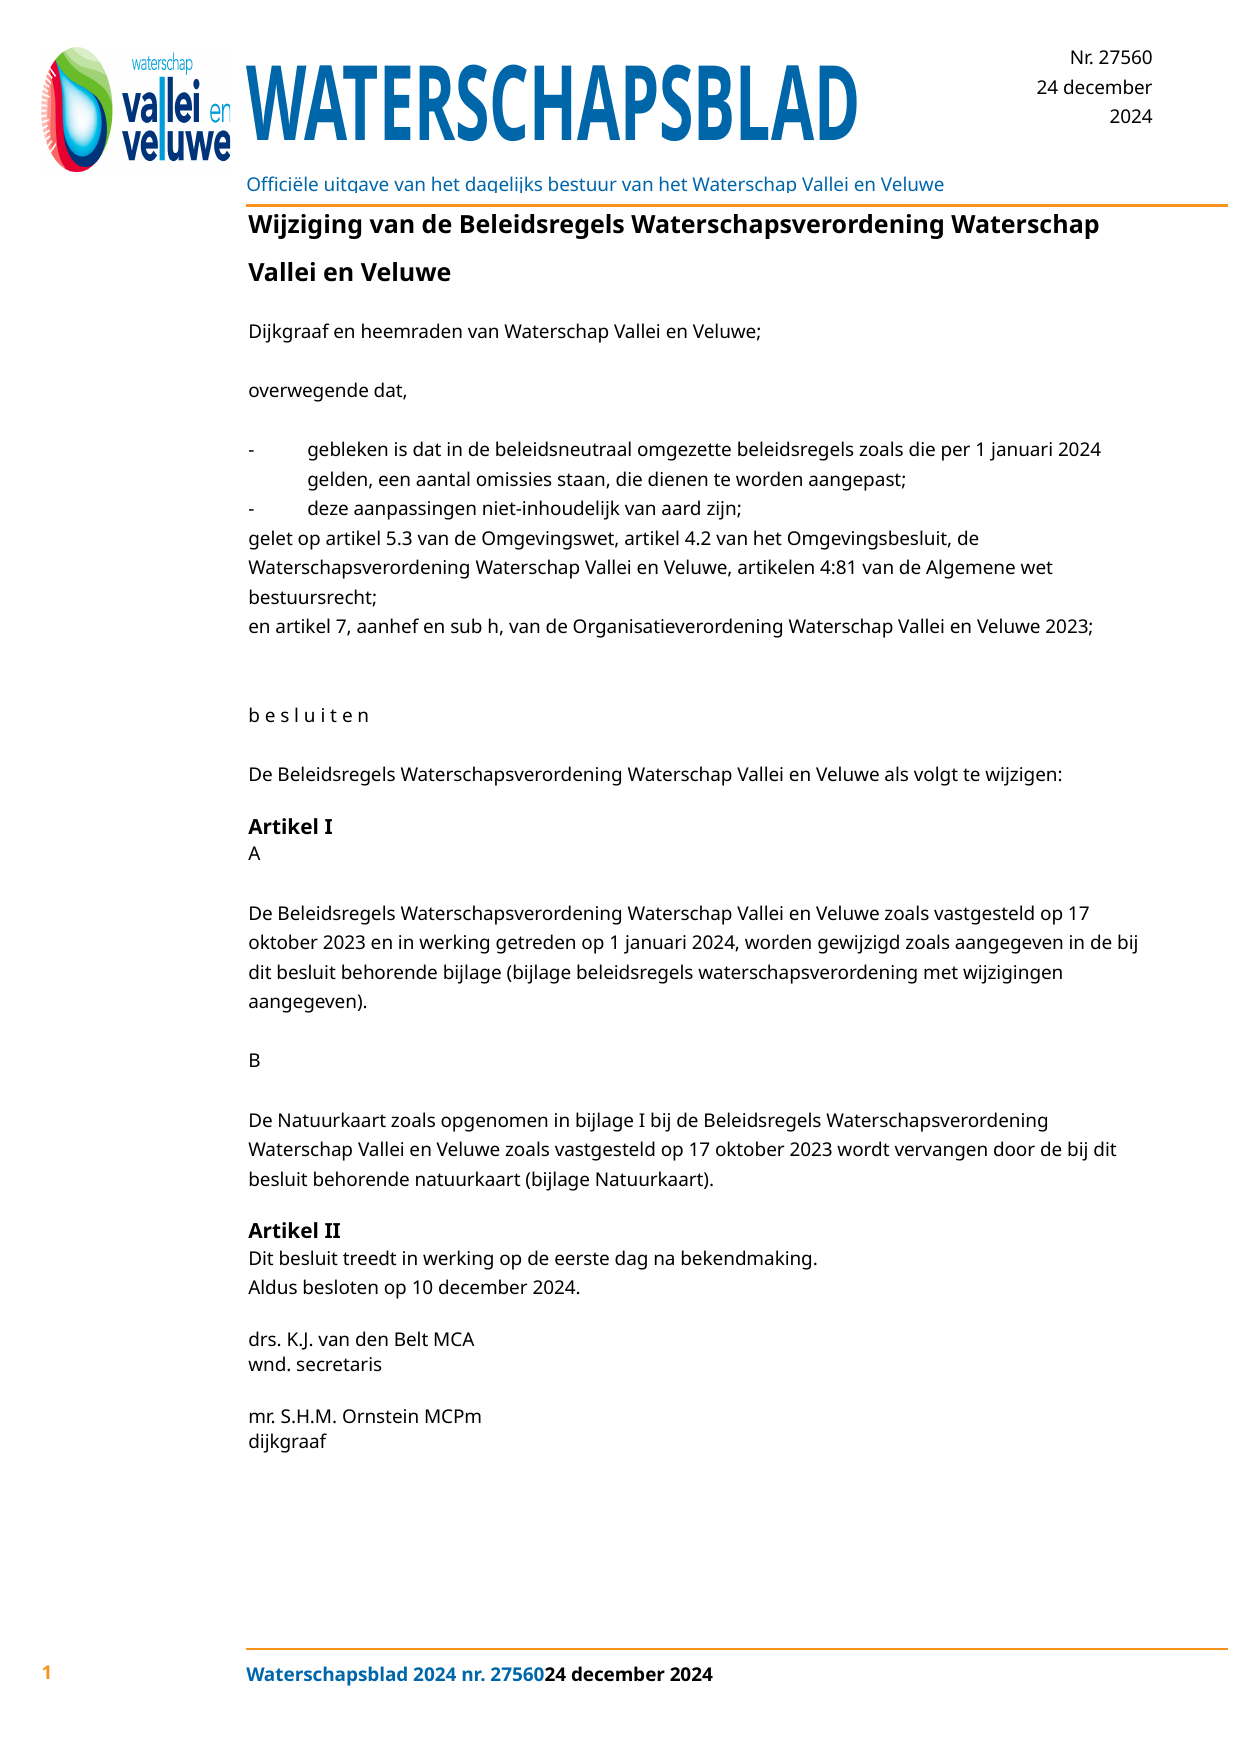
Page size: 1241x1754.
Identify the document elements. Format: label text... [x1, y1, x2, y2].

text De Beleidsregels Waterschapsverordening Waterschap Vallei en Veluwe als volgt te wijzigen: [248, 762, 1152, 787]
text en artikel 7, aanhef en sub h, van de Organisatieverordening Waterschap Vallei en Veluwe 2023; [248, 614, 1152, 639]
text Wijziging van de Beleidsregels Waterschapsverordening Waterschap Vallei en Veluwe [248, 207, 1152, 288]
text Aldus besloten op 10 december 2024. [248, 1274, 1152, 1300]
text mr. S.H.M. Ornstein MCPm [248, 1403, 1152, 1429]
text Dit besluit treedt in werking op de eerste dag na bekendmaking. [248, 1245, 1152, 1271]
text Artikel I [248, 812, 1152, 841]
text De Natuurkaart zoals opgenomen in bijlage I bij de Beleidsregels Waterschapsverordening Waterschap Vallei en Veluwe zoals vastgesteld op 17 oktober 2023 wordt vervangen door de bij dit besluit behorende natuurkaart (bijlage Natuurkaart). [248, 1107, 1152, 1192]
picture [41, 47, 231, 172]
text wnd. secretaris [248, 1352, 1152, 1377]
text drs. K.J. van den Belt MCA [248, 1326, 1152, 1352]
text gelet op artikel 5.3 van de Omgevingswet, artikel 4.2 van het Omgevingsbesluit, de Waterschapsverordening Waterschap Vallei en Veluwe, artikelen 4:81 van de Algemene wet bestuursrecht; [248, 525, 1152, 610]
text De Beleidsregels Waterschapsverordening Waterschap Vallei en Veluwe zoals vastgesteld op 17 oktober 2023 en in werking getreden op 1 januari 2024, worden gewijzigd zoals aangegeven in de bij dit besluit behorende bijlage (bijlage beleidsregels waterschapsverordening met wijzigingen aangegeven). [248, 900, 1152, 1014]
text dijkgraaf [248, 1429, 1152, 1454]
text B [248, 1048, 1152, 1073]
list deze aanpassingen niet-inhoudelijk van aard zijn; [248, 495, 1152, 521]
text Dijkgraaf en heemraden van Waterschap Vallei en Veluwe; [248, 318, 1152, 344]
text Artikel II [248, 1216, 1152, 1245]
text b e s l u i t e n [248, 702, 1152, 728]
text overwegende dat, [248, 377, 1152, 403]
text A [248, 841, 1152, 866]
list gebleken is dat in de beleidsneutraal omgezette beleidsregels zoals die per 1 januari 2024 gelden, een aantal omissies staan, die dienen te worden aangepast; [248, 436, 1152, 492]
